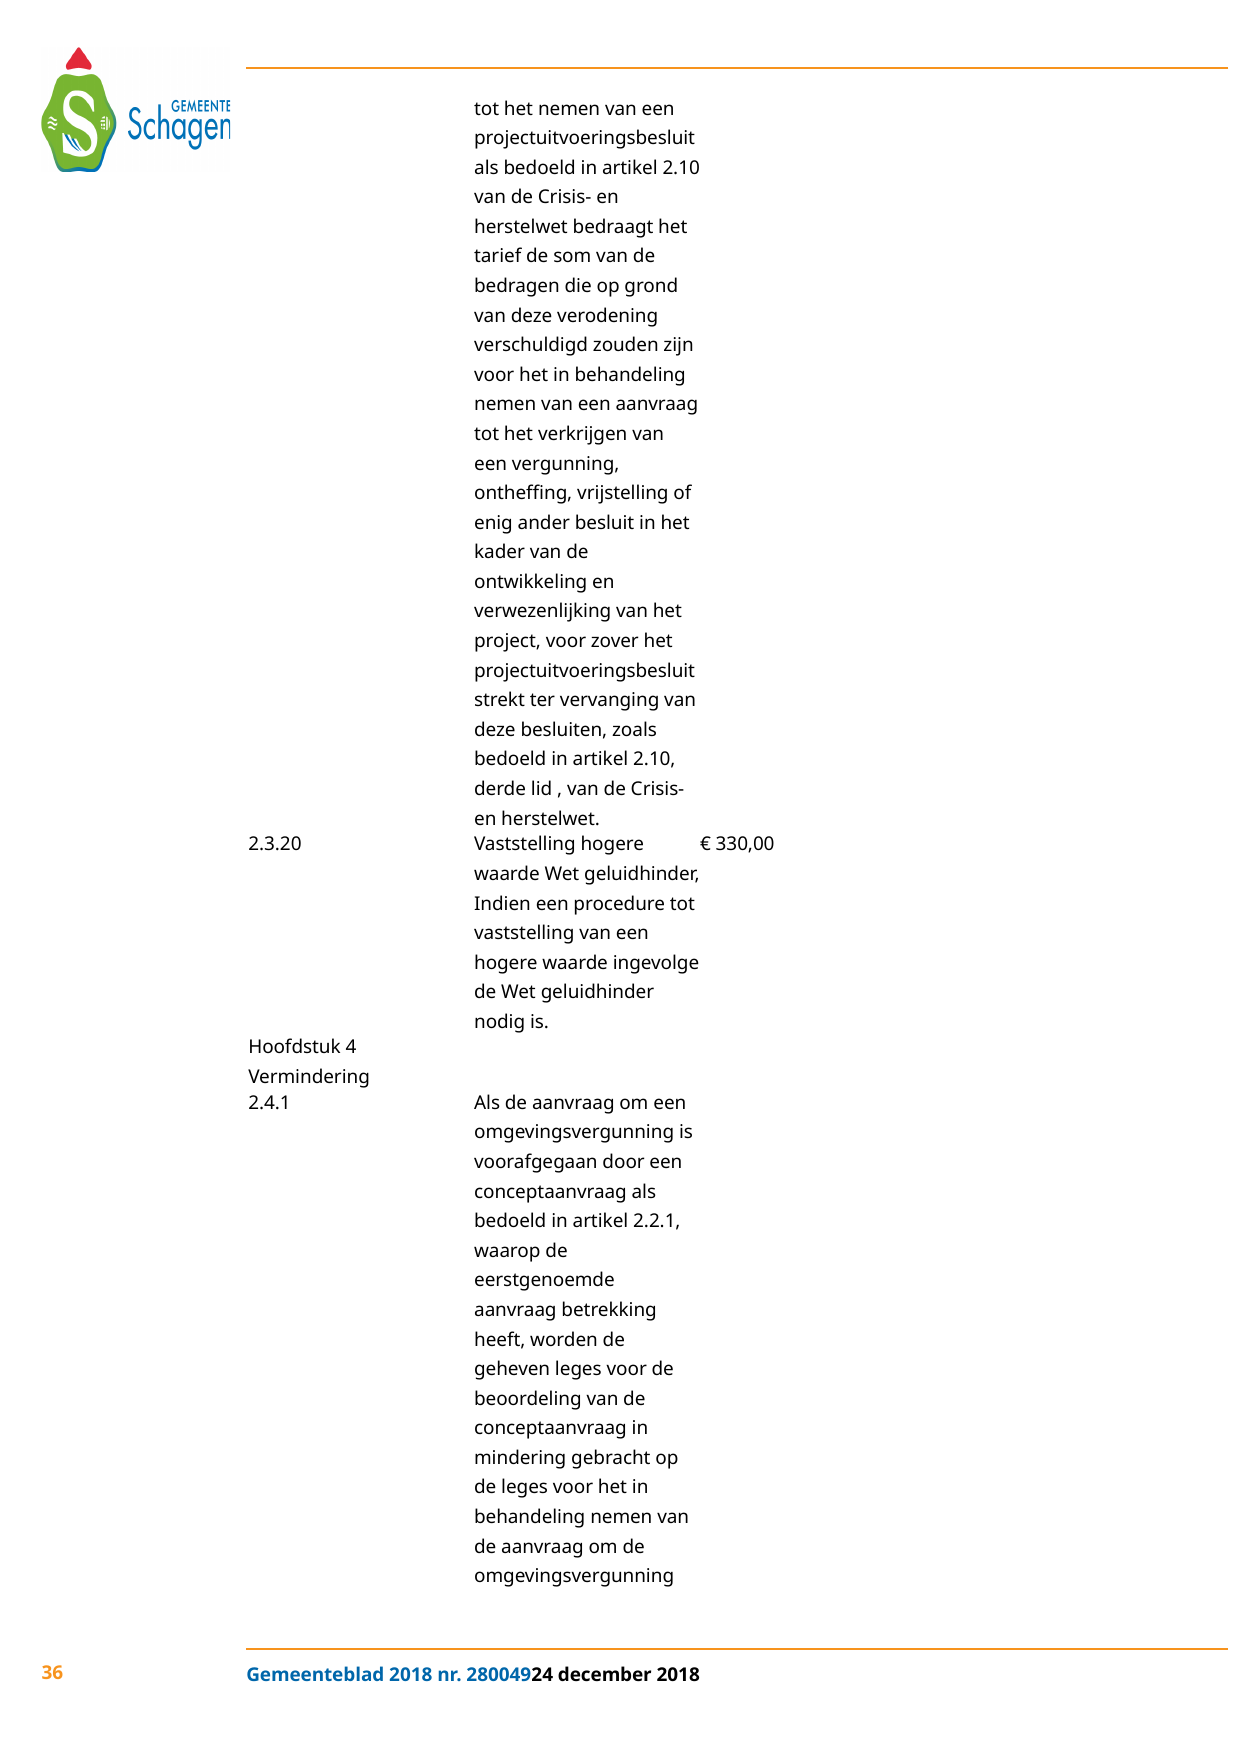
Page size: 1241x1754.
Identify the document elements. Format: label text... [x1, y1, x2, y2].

table_cell 2.3.20 [248, 831, 474, 1034]
table_cell [700, 1089, 926, 1588]
table_cell Vaststelling hogere waarde Wet geluidhinder, Indien een procedure tot vaststelling van een hogere waarde ingevolge de Wet geluidhinder nodig is. [474, 831, 700, 1034]
table_cell Hoofdstuk 4 Vermindering [248, 1034, 474, 1089]
table_cell [248, 95, 474, 831]
table_cell [926, 1089, 1152, 1588]
table_cell [926, 95, 1152, 831]
table_cell [926, 831, 1152, 1034]
table_cell 2.4.1 [248, 1089, 474, 1588]
table_cell Als de aanvraag om een omgevingsvergunning is voorafgegaan door een conceptaanvraag als bedoeld in artikel 2.2.1, waarop de eerstgenoemde aanvraag betrekking heeft, worden de geheven leges voor de beoordeling van de conceptaanvraag in mindering gebracht op de leges voor het in behandeling nemen van de aanvraag om de omgevingsvergunning [474, 1089, 700, 1588]
table_cell € 330,00 [700, 831, 926, 1034]
picture [41, 47, 231, 172]
table_cell [700, 95, 926, 831]
table_cell tot het nemen van een projectuitvoeringsbesluit als bedoeld in artikel 2.10 van de Crisis- en herstelwet bedraagt het tarief de som van de bedragen die op grond van deze verodening verschuldigd zouden zijn voor het in behandeling nemen van een aanvraag tot het verkrijgen van een vergunning, ontheffing, vrijstelling of enig ander besluit in het kader van de ontwikkeling en verwezenlijking van het project, voor zover het projectuitvoeringsbesluit strekt ter vervanging van deze besluiten, zoals bedoeld in artikel 2.10, derde lid , van de Crisis- en herstelwet. [474, 95, 700, 831]
